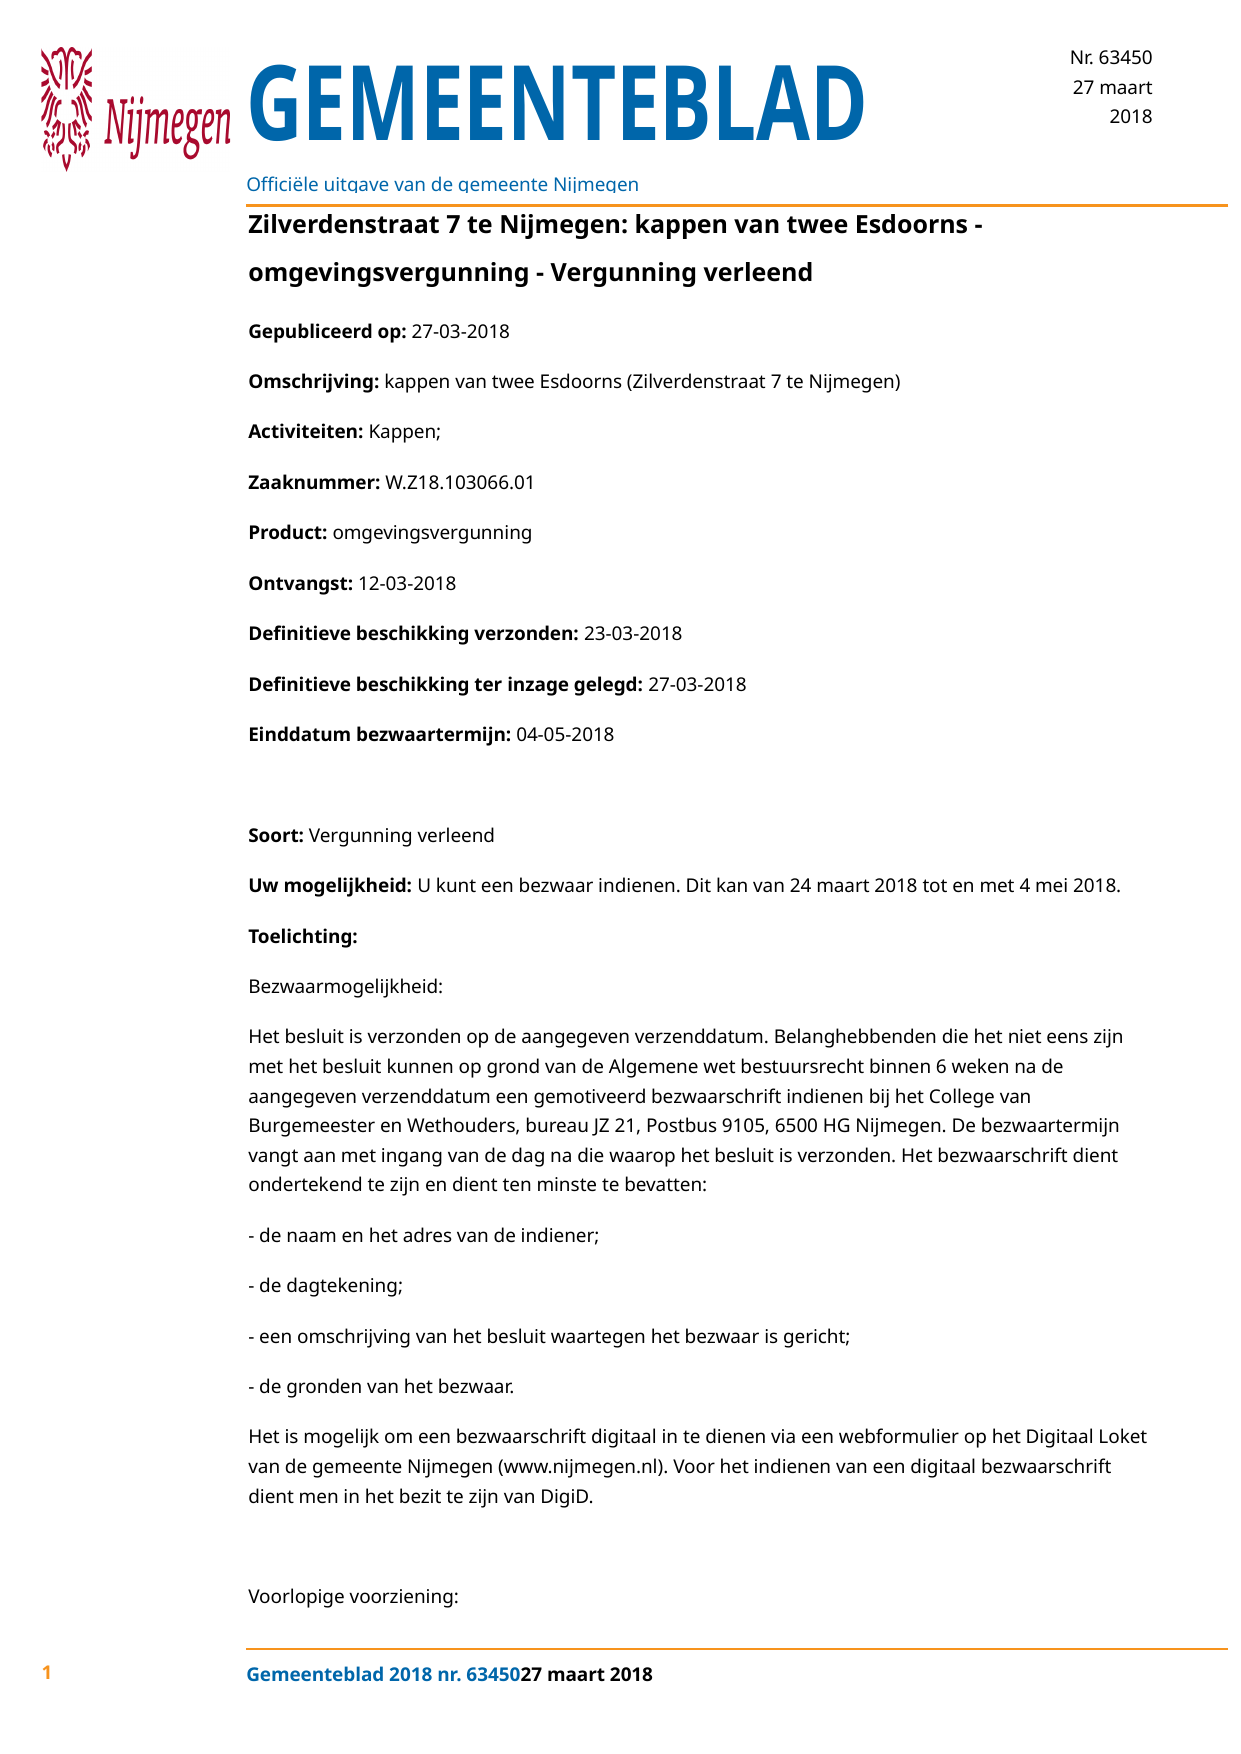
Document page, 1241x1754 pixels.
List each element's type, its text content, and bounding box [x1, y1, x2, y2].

text - de dagtekening; [248, 1272, 1152, 1298]
text Bezwaarmogelijkheid: [248, 973, 1152, 999]
text Omschrijving: kappen van twee Esdoorns (Zilverdenstraat 7 te Nijmegen) [248, 368, 1152, 394]
text Activiteiten: Kappen; [248, 419, 1152, 444]
text Soort: Vergunning verleend [248, 822, 1152, 848]
text Einddatum bezwaartermijn: 04-05-2018 [248, 721, 1152, 747]
text - de gronden van het bezwaar. [248, 1373, 1152, 1399]
text Definitieve beschikking verzonden: 23-03-2018 [248, 620, 1152, 646]
text Product: omgevingsvergunning [248, 519, 1152, 545]
text Gepubliceerd op: 27-03-2018 [248, 318, 1152, 344]
text Voorlopige voorziening: [248, 1584, 1152, 1609]
text Het besluit is verzonden op de aangegeven verzenddatum. Belanghebbenden die het niet eens zijn met het besluit kunnen op grond van de Algemene wet bestuursrecht binnen 6 weken na de aangegeven verzenddatum een gemotiveerd bezwaarschrift indienen bij het College van Burgemeester en Wethouders, bureau JZ 21, Postbus 9105, 6500 HG Nijmegen. De bezwaartermijn vangt aan met ingang van de dag na die waarop het besluit is verzonden. Het bezwaarschrift dient ondertekend te zijn en dient ten minste te bevatten: [248, 1024, 1152, 1197]
text Zilverdenstraat 7 te Nijmegen: kappen van twee Esdoorns - omgevingsvergunning - Vergunning verleend [248, 207, 1152, 288]
text Zaaknummer: W.Z18.103066.01 [248, 469, 1152, 495]
text Toelichting: [248, 923, 1152, 949]
picture [41, 47, 231, 172]
text Het is mogelijk om een bezwaarschrift digitaal in te dienen via een webformulier op het Digitaal Loket van de gemeente Nijmegen (www.nijmegen.nl). Voor het indienen van een digitaal bezwaarschrift dient men in het bezit te zijn van DigiD. [248, 1424, 1152, 1509]
text Definitieve beschikking ter inzage gelegd: 27-03-2018 [248, 671, 1152, 697]
text Uw mogelijkheid: U kunt een bezwaar indienen. Dit kan van 24 maart 2018 tot en met 4 mei 2018. [248, 872, 1152, 898]
text - de naam en het adres van de indiener; [248, 1222, 1152, 1248]
text - een omschrijving van het besluit waartegen het bezwaar is gericht; [248, 1323, 1152, 1349]
text Ontvangst: 12-03-2018 [248, 570, 1152, 596]
